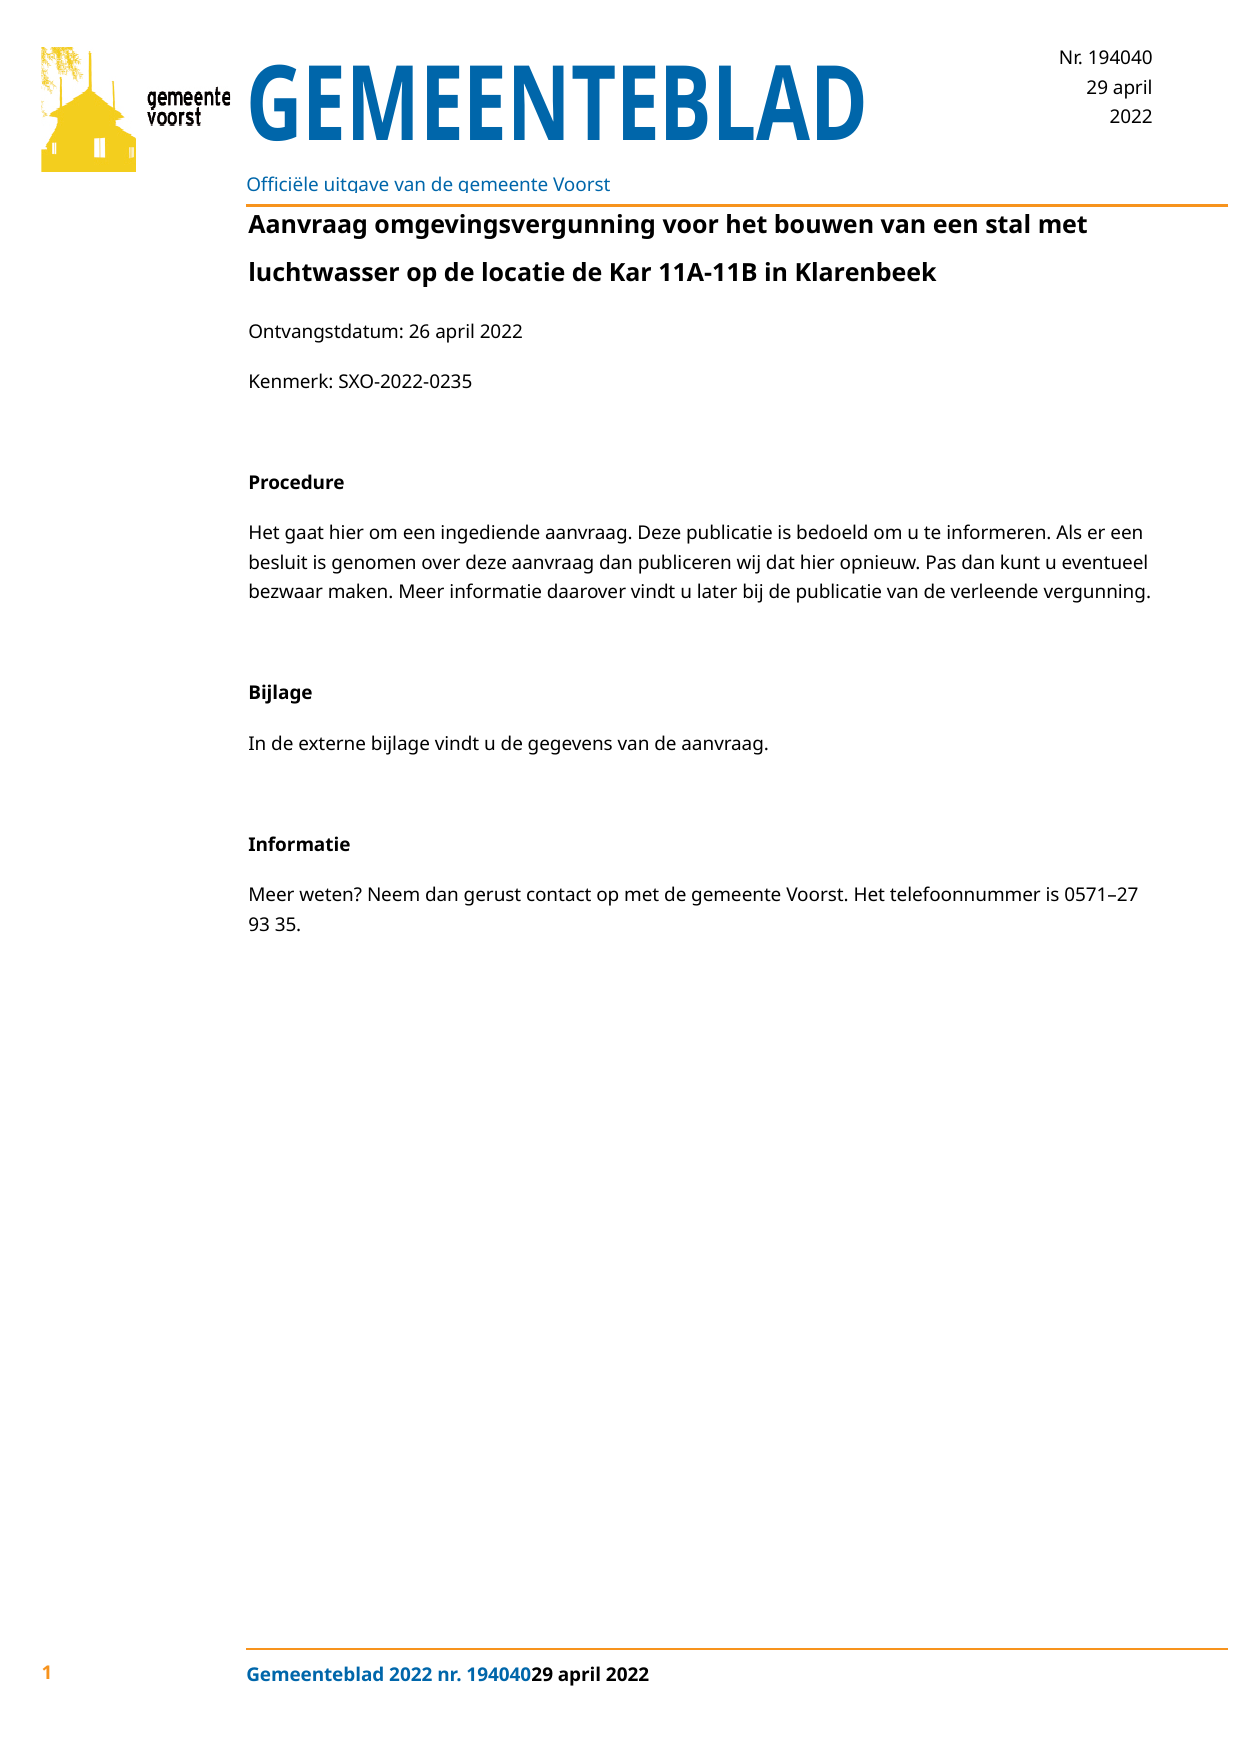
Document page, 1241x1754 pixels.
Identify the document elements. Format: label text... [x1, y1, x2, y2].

text Bijlage [248, 679, 1152, 705]
text Informatie [248, 831, 1152, 857]
text Aanvraag omgevingsvergunning voor het bouwen van een stal met luchtwasser op de locatie de Kar 11A-11B in Klarenbeek [248, 207, 1152, 288]
text Het gaat hier om een ingediende aanvraag. Deze publicatie is bedoeld om u te informeren. Als er een besluit is genomen over deze aanvraag dan publiceren wij dat hier opnieuw. Pas dan kunt u eventueel bezwaar maken. Meer informatie daarover vindt u later bij de publicatie van de verleende vergunning. [248, 519, 1152, 604]
text Procedure [248, 469, 1152, 495]
text In de externe bijlage vindt u de gegevens van de aanvraag. [248, 730, 1152, 756]
text Kenmerk: SXO-2022-0235 [248, 368, 1152, 394]
picture [41, 47, 231, 172]
text Ontvangstdatum: 26 april 2022 [248, 318, 1152, 344]
text Meer weten? Neem dan gerust contact op met de gemeente Voorst. Het telefoonnummer is 0571–27 93 35. [248, 881, 1152, 937]
